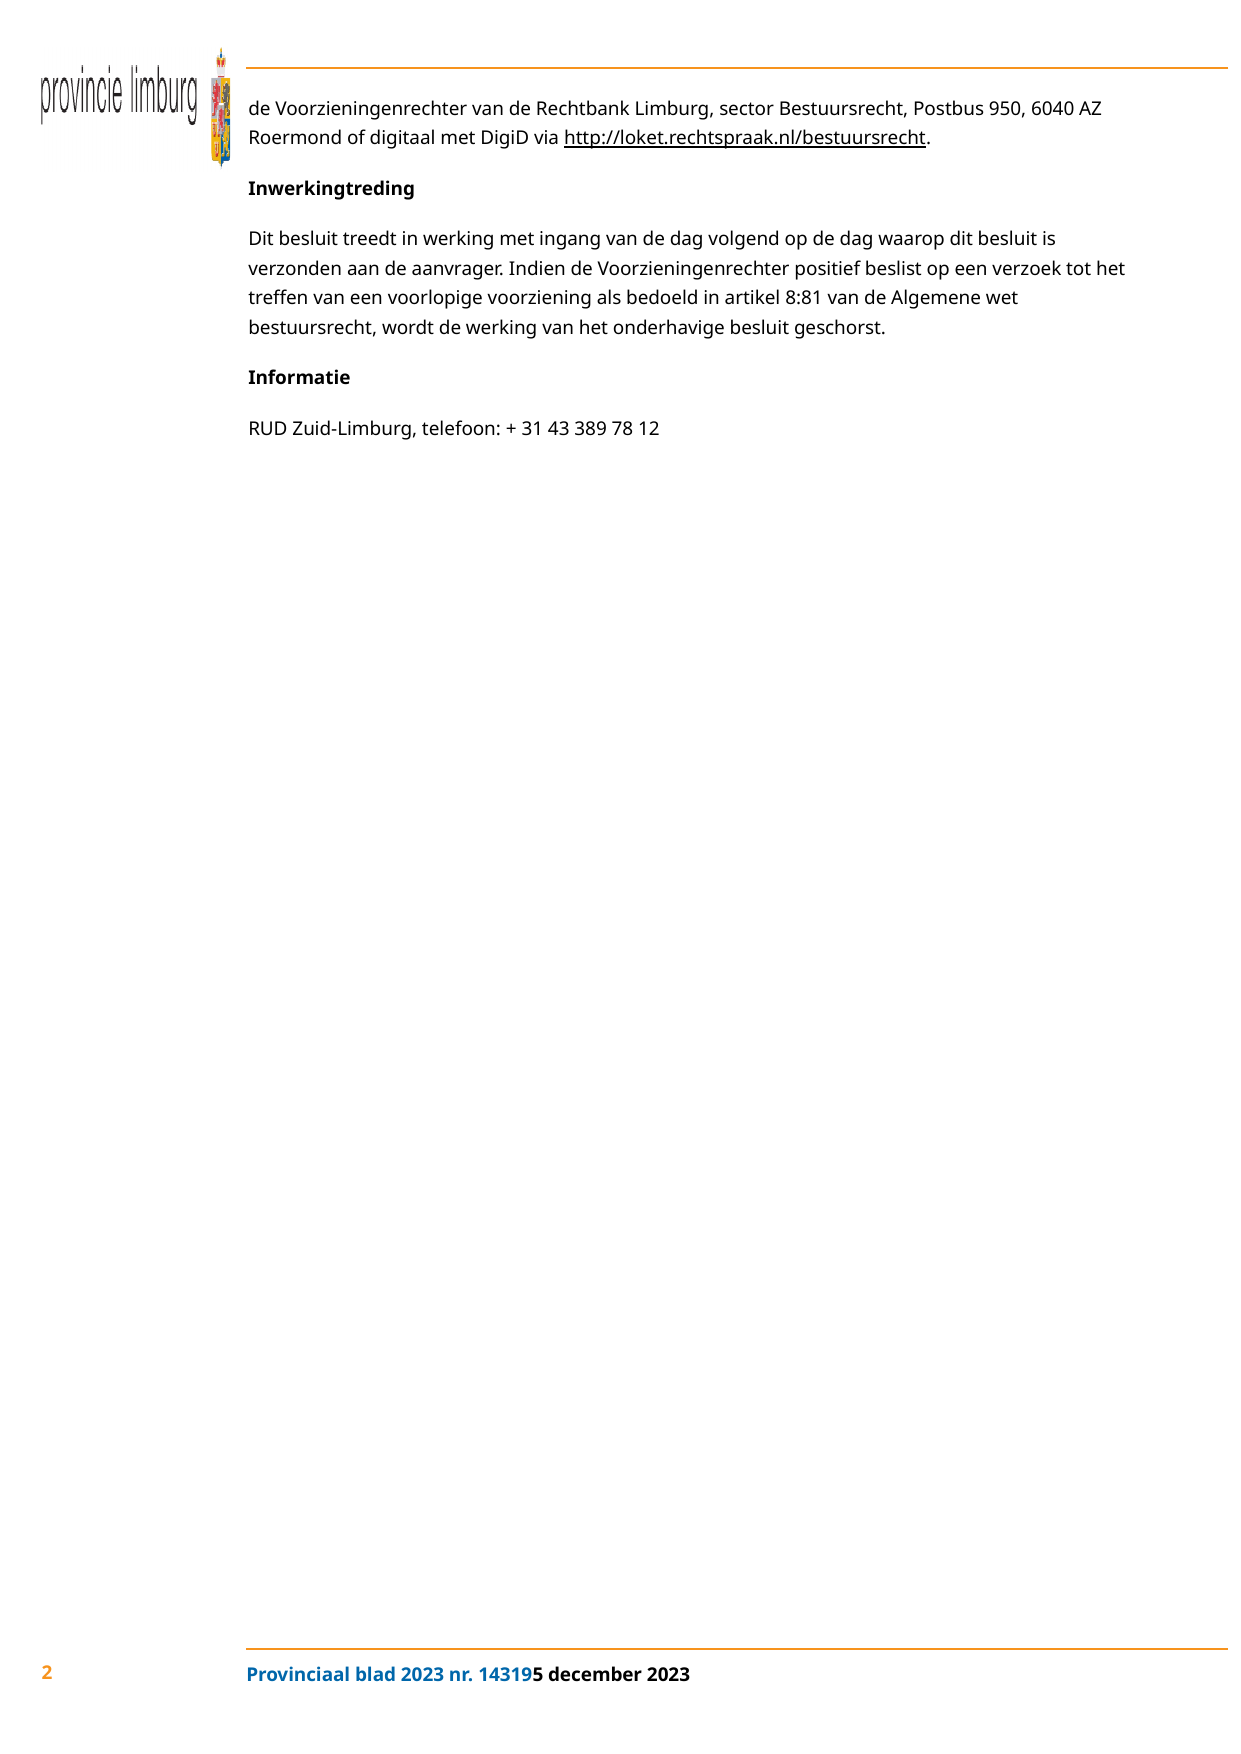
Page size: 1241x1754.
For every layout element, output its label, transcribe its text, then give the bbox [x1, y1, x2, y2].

text de Voorzieningenrechter van de Rechtbank Limburg, sector Bestuursrecht, Postbus 950, 6040 AZ Roermond of digitaal met DigiD via http://loket.rechtspraak.nl/bestuursrecht. [248, 95, 1152, 150]
text Inwerkingtreding [248, 175, 1152, 201]
text RUD Zuid-Limburg, telefoon: + 31 43 389 78 12 [248, 415, 1152, 441]
text Informatie [248, 364, 1152, 390]
text Dit besluit treedt in werking met ingang van de dag volgend op de dag waarop dit besluit is verzonden aan de aanvrager. Indien de Voorzieningenrechter positief beslist op een verzoek tot het treffen van een voorlopige voorziening als bedoeld in artikel 8:81 van de Algemene wet bestuursrecht, wordt de werking van het onderhavige besluit geschorst. [248, 225, 1152, 340]
picture [41, 47, 231, 172]
